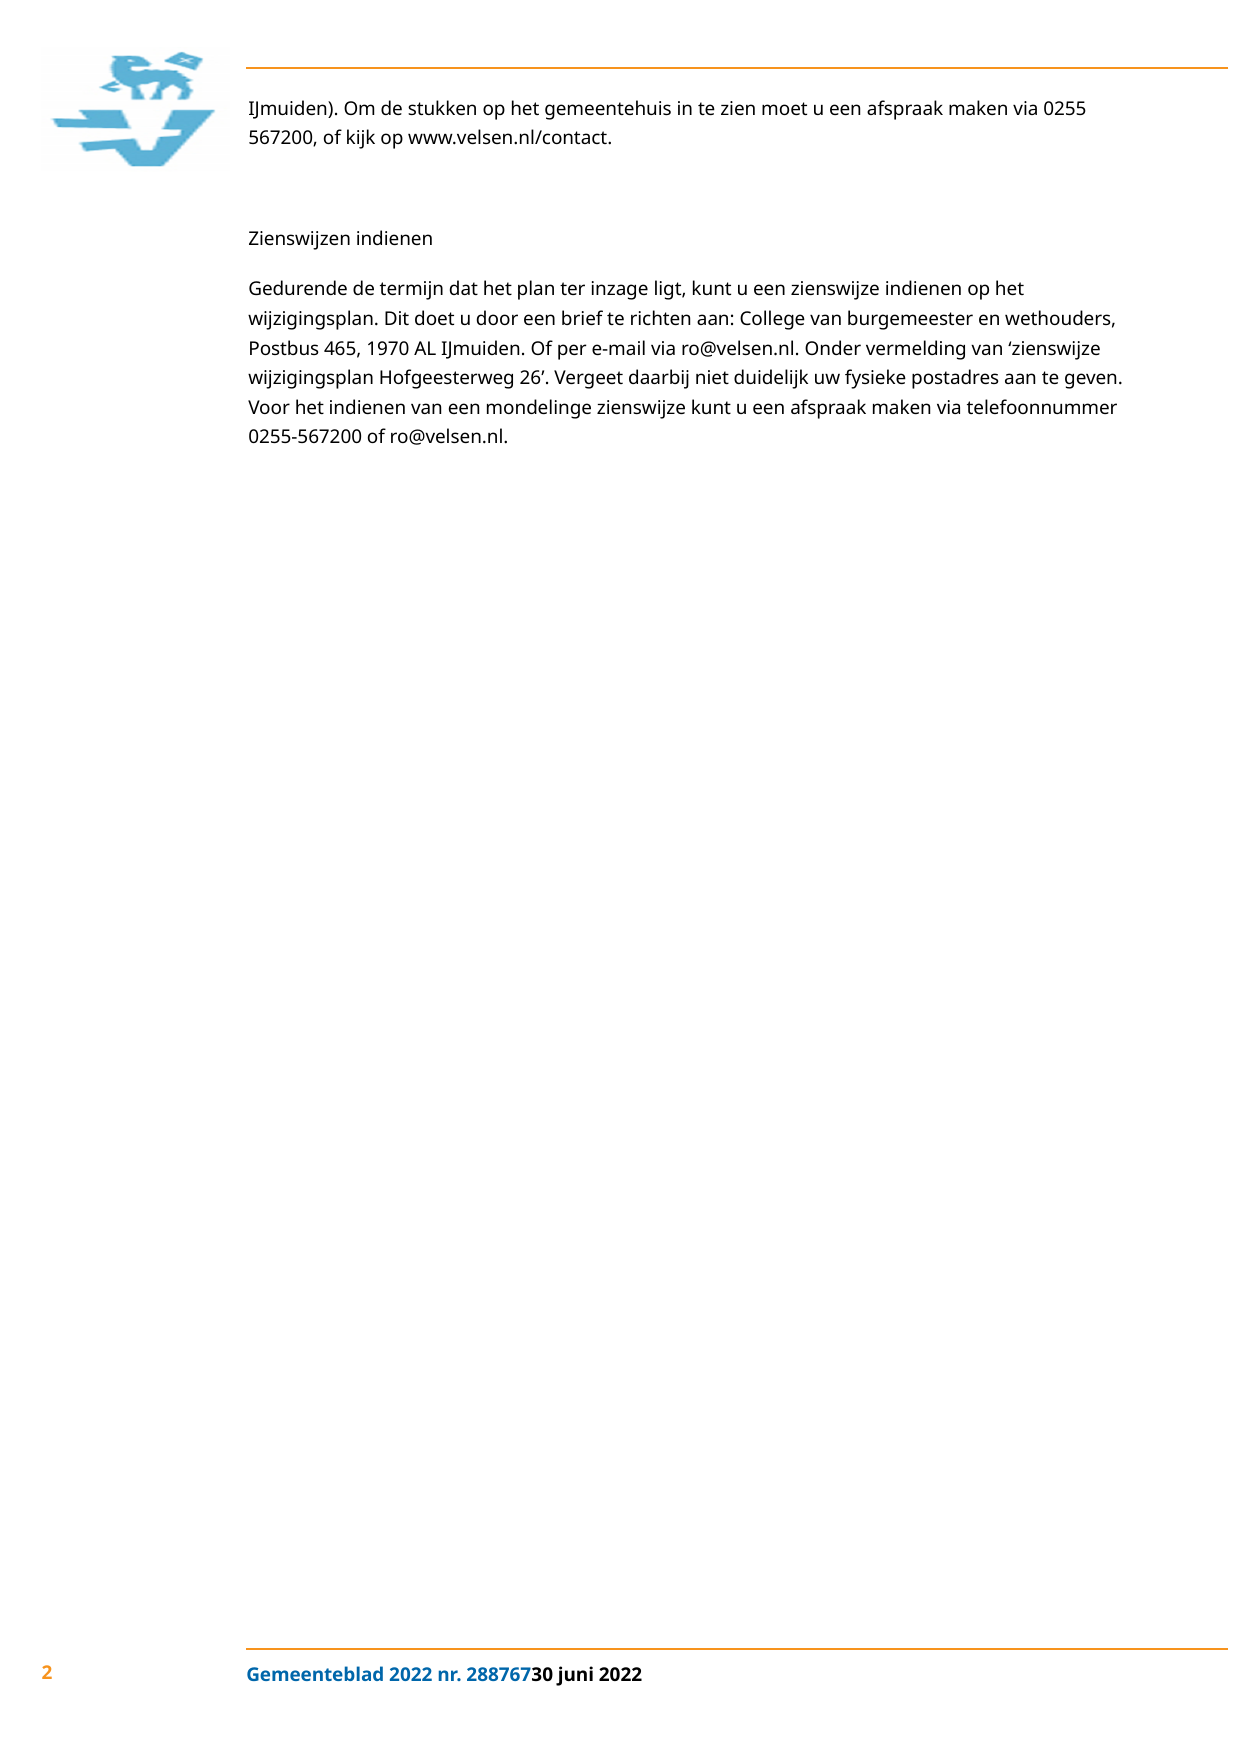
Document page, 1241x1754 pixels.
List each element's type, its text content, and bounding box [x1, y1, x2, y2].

text Zienswijzen indienen [248, 225, 1152, 251]
text Gedurende de termijn dat het plan ter inzage ligt, kunt u een zienswijze indienen op het wijzigingsplan. Dit doet u door een brief te richten aan: College van burgemeester en wethouders, Postbus 465, 1970 AL IJmui­den. Of per e-mail via ro@velsen.nl. Onder vermelding van ‘zienswijze wijzigingsplan Hofgeesterweg 26’. Vergeet daarbij niet duidelijk uw fysieke postadres aan te geven. Voor het indienen van een mondelinge zienswijze kunt u een afspraak maken via telefoonnummer 0255-567200 of ro@velsen.nl. [248, 276, 1152, 449]
text IJmuiden). Om de stukken op het gemeentehuis in te zien moet u een afspraak maken via 0255 567200, of kijk op www.velsen.nl/contact. [248, 95, 1152, 150]
picture [41, 47, 231, 172]
